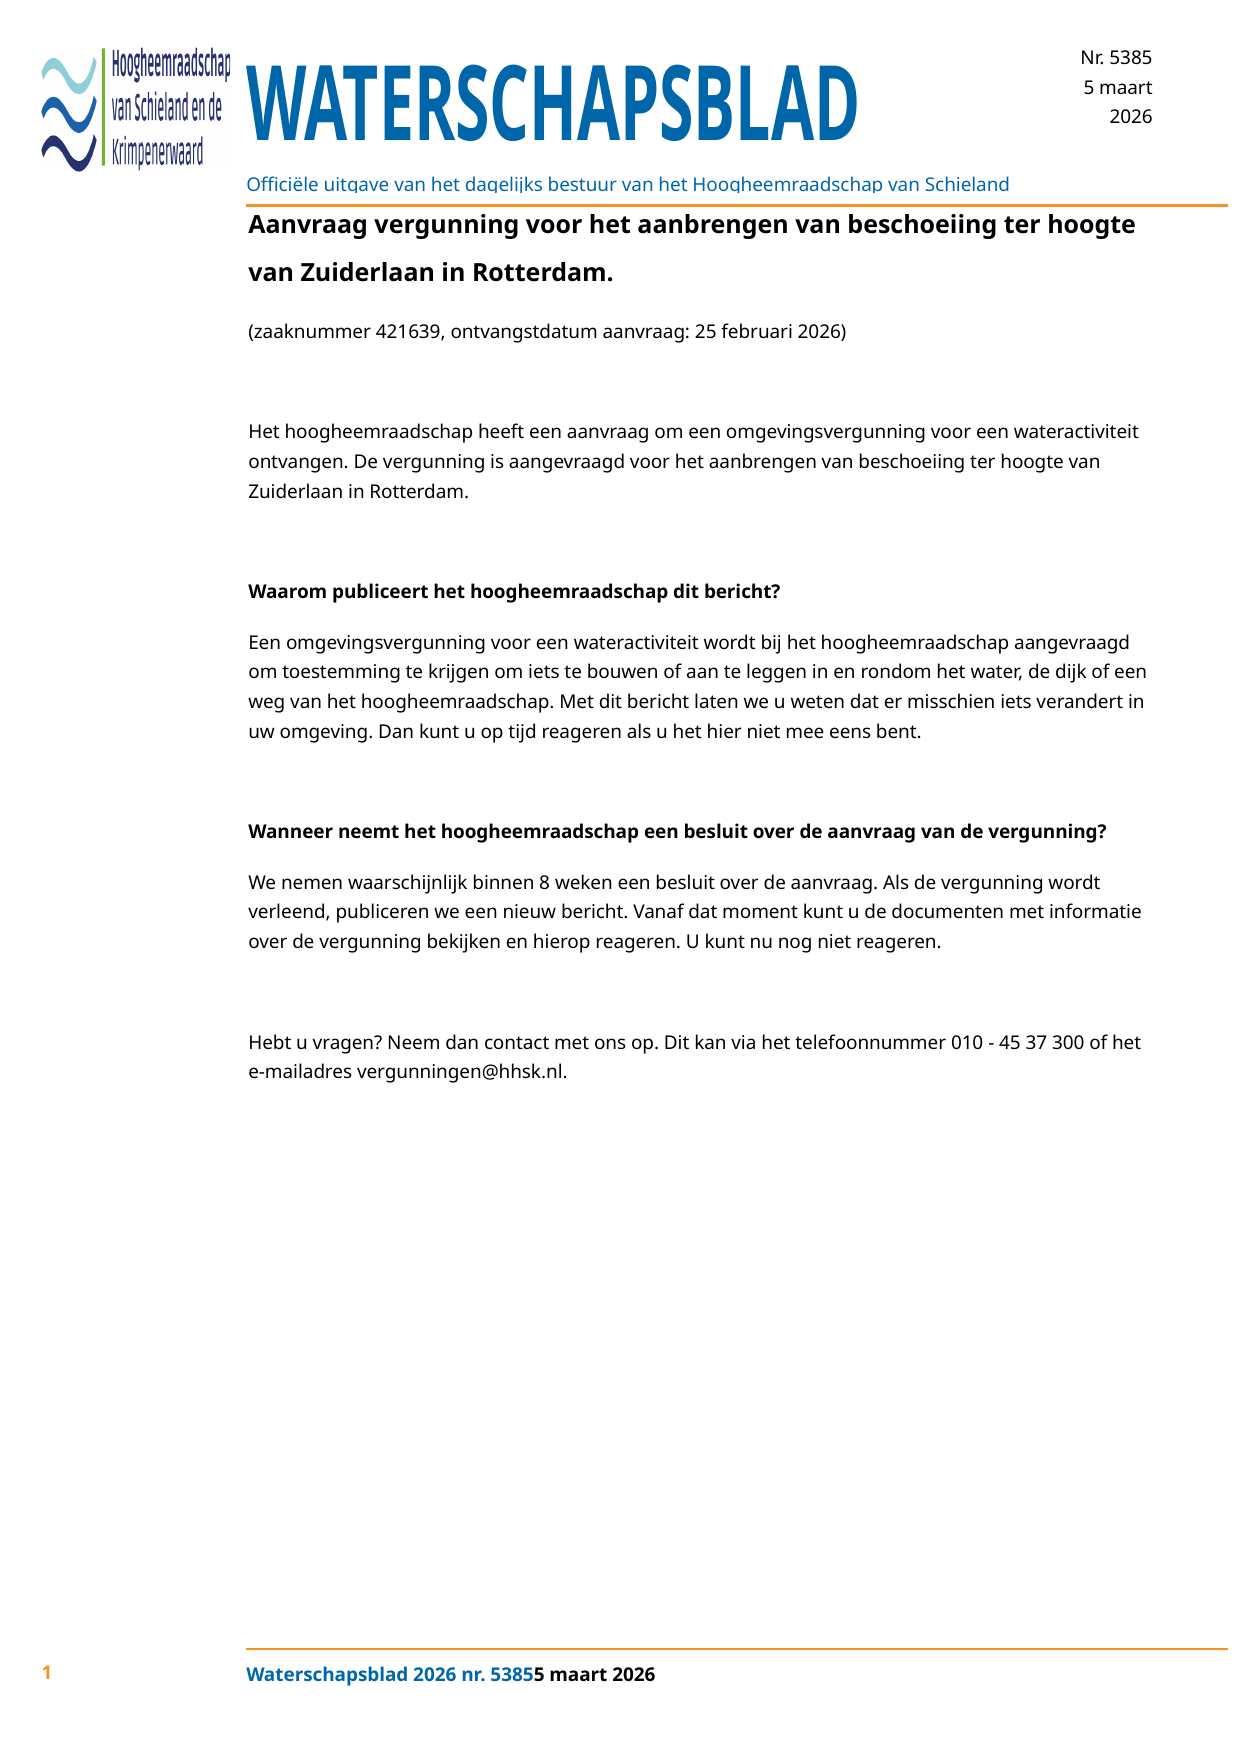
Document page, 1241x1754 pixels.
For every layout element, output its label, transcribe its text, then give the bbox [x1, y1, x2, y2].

text Hebt u vragen? Neem dan contact met ons op. Dit kan via het telefoonnummer 010 - 45 37 300 of het e-mailadres vergunningen@hhsk.nl. [248, 1029, 1152, 1084]
text Een omgevingsvergunning voor een wateractiviteit wordt bij het hoogheemraadschap aangevraagd om toestemming te krijgen om iets te bouwen of aan te leggen in en rondom het water, de dijk of een weg van het hoogheemraadschap. Met dit bericht laten we u weten dat er misschien iets verandert in uw omgeving. Dan kunt u op tijd reageren als u het hier niet mee eens bent. [248, 629, 1152, 744]
text Waarom publiceert het hoogheemraadschap dit bericht? [248, 579, 1152, 604]
text Wanneer neemt het hoogheemraadschap een besluit over de aanvraag van de vergunning? [248, 819, 1152, 844]
text (zaaknummer 421639, ontvangstdatum aanvraag: 25 februari 2026) [248, 318, 1152, 344]
text Het hoogheemraadschap heeft een aanvraag om een omgevingsvergunning voor een wateractiviteit ontvangen. De vergunning is aangevraagd voor het aanbrengen van beschoeiing ter hoogte van Zuiderlaan in Rotterdam. [248, 419, 1152, 504]
picture [41, 47, 231, 172]
text We nemen waarschijnlijk binnen 8 weken een besluit over de aanvraag. Als de vergunning wordt verleend, publiceren we een nieuw bericht. Vanaf dat moment kunt u de documenten met informatie over de vergunning bekijken en hierop reageren. U kunt nu nog niet reageren. [248, 869, 1152, 954]
text Aanvraag vergunning voor het aanbrengen van beschoeiing ter hoogte van Zuiderlaan in Rotterdam. [248, 207, 1152, 288]
